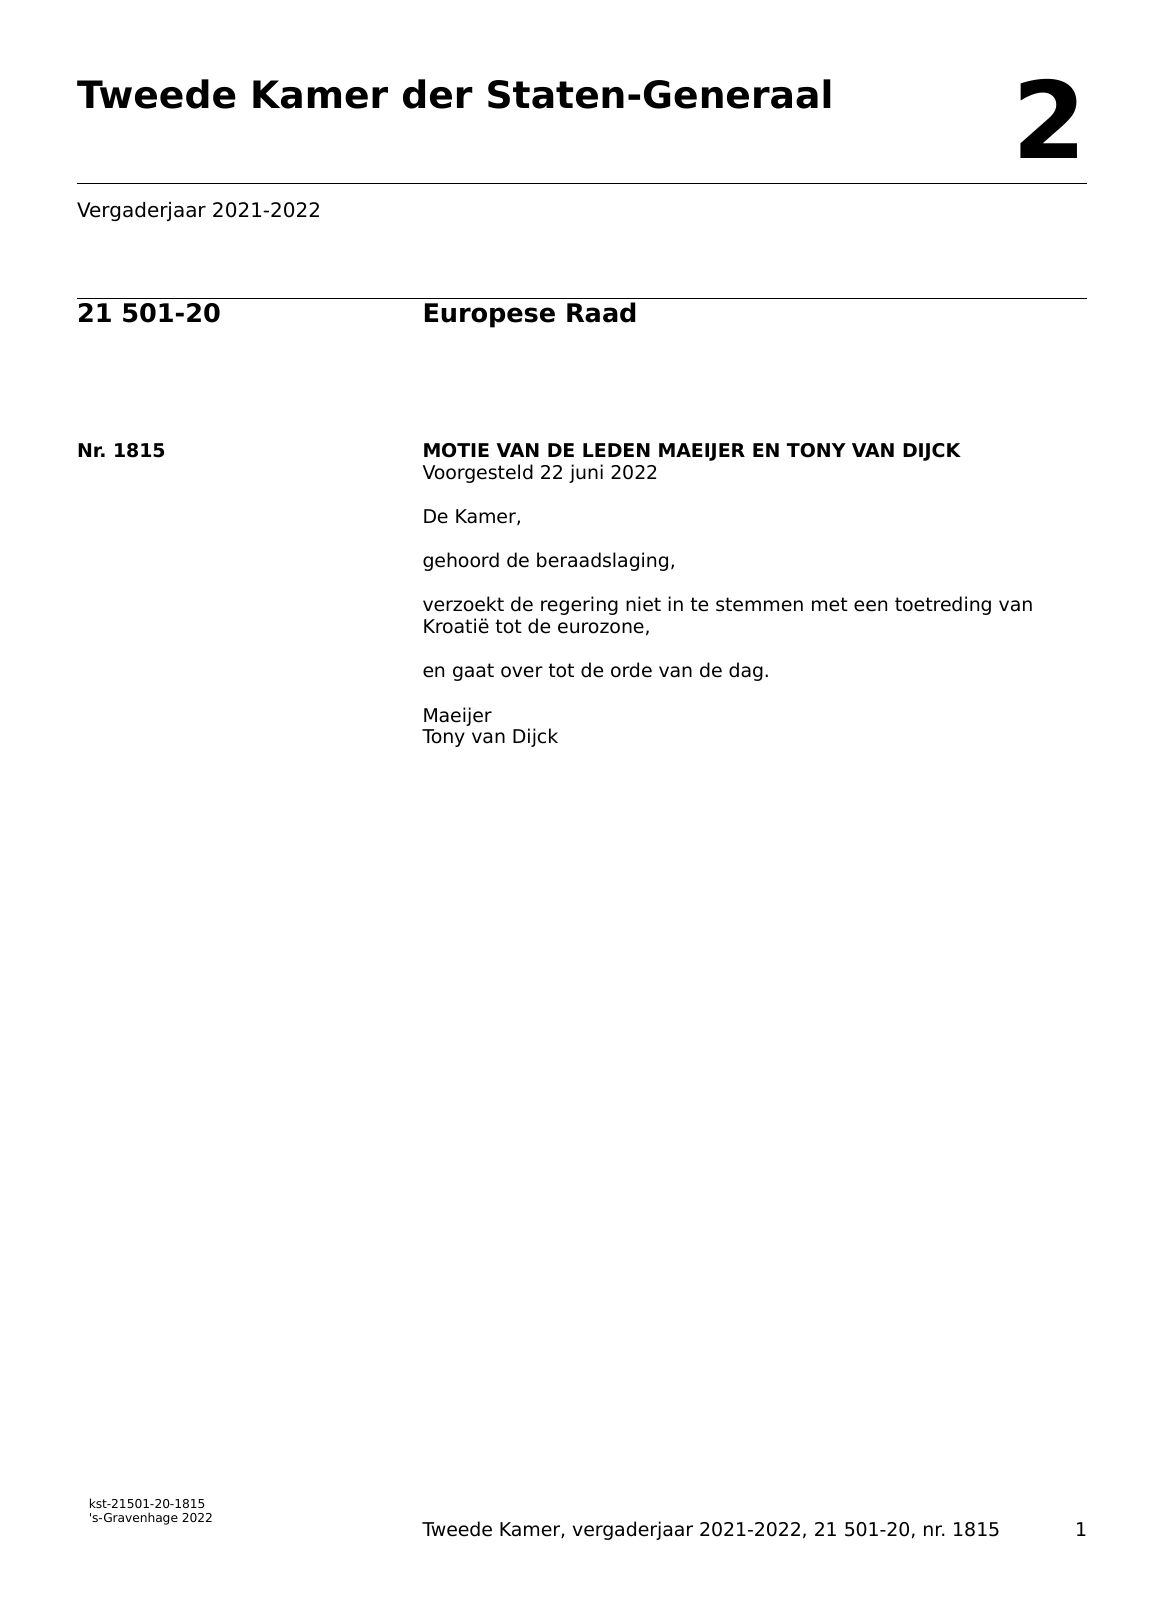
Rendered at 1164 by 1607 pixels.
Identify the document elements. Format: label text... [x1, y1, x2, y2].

text gehoord de beraadslaging, [422, 550, 1087, 572]
subtitle 21 501-20 Europese Raad [77, 299, 1087, 329]
text Maeijer [422, 704, 1087, 726]
text verzoekt de regering niet in te stemmen met een toetreding van Kroatië tot de eurozone, [422, 594, 1087, 638]
text 's-Gravenhage 2022 [88, 1511, 323, 1525]
table_header 2 [886, 59, 1087, 183]
table_cell Vergaderjaar 2021-2022 [77, 184, 1087, 298]
table_header Tweede Kamer der Staten-Generaal [77, 59, 886, 183]
text en gaat over tot de orde van de dag. [422, 660, 1087, 682]
text kst-21501-20-1815 [88, 1497, 323, 1511]
text Voorgesteld 22 juni 2022 [422, 462, 1087, 484]
subtitle Nr. 1815 MOTIE VAN DE LEDEN MAEIJER EN TONY VAN DIJCK [77, 440, 1087, 462]
text Tony van Dijck [422, 726, 1087, 748]
text De Kamer, [422, 506, 1087, 528]
